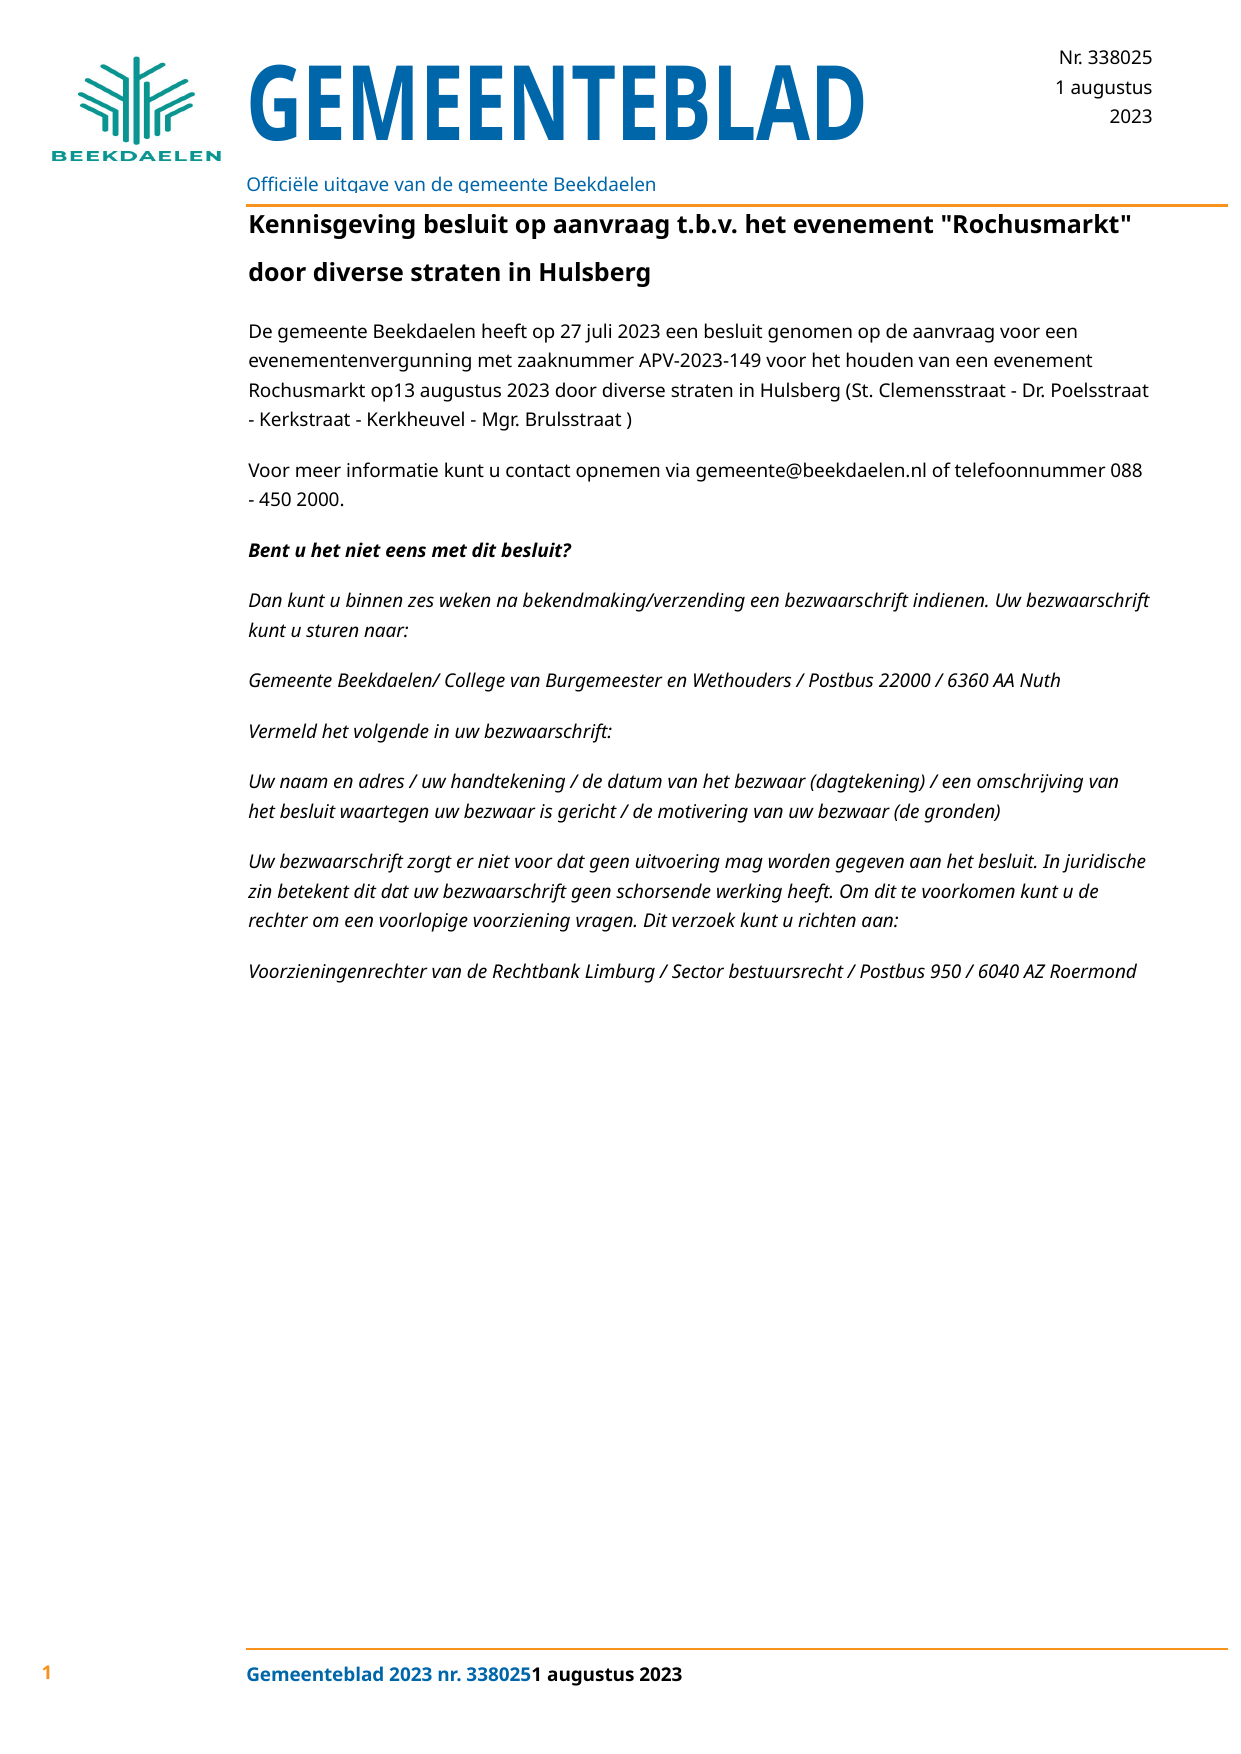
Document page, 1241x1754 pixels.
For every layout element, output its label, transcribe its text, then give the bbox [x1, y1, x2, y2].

text Vermeld het volgende in uw bezwaarschrift: [248, 718, 1152, 744]
text Uw bezwaarschrift zorgt er niet voor dat geen uitvoering mag worden gegeven aan het besluit. In juridische zin betekent dit dat uw bezwaarschrift geen schorsende werking heeft. Om dit te voorkomen kunt u de rechter om een voorlopige voorziening vragen. Dit verzoek kunt u richten aan: [248, 848, 1152, 933]
text Voorzieningenrechter van de Rechtbank Limburg / Sector bestuursrecht / Postbus 950 / 6040 AZ Roermond [248, 958, 1152, 984]
text Dan kunt u binnen zes weken na bekendmaking/verzending een bezwaarschrift indienen. Uw bezwaarschrift kunt u sturen naar: [248, 587, 1152, 643]
text Uw naam en adres / uw handtekening / de datum van het bezwaar (dagtekening) / een omschrijving van het besluit waartegen uw bezwaar is gericht / de motivering van uw bezwaar (de gronden) [248, 768, 1152, 824]
text Voor meer informatie kunt u contact opnemen via gemeente@beekdaelen.nl of telefoonnummer 088 - 450 2000. [248, 457, 1152, 512]
text De gemeente Beekdaelen heeft op 27 juli 2023 een besluit genomen op de aanvraag voor een evenementenvergunning met zaaknummer APV-2023-149 voor het houden van een evenement Rochusmarkt op13 augustus 2023 door diverse straten in Hulsberg (St. Clemensstraat - Dr. Poelsstraat - Kerkstraat - Kerkheuvel - Mgr. Brulsstraat ) [248, 318, 1152, 432]
text Bent u het niet eens met dit besluit? [248, 537, 1152, 563]
text Gemeente Beekdaelen/ College van Burgemeester en Wethouders / Postbus 22000 / 6360 AA Nuth [248, 667, 1152, 693]
text Kennisgeving besluit op aanvraag t.b.v. het evenement "Rochusmarkt" door diverse straten in Hulsberg [248, 207, 1152, 288]
picture [41, 47, 231, 172]
